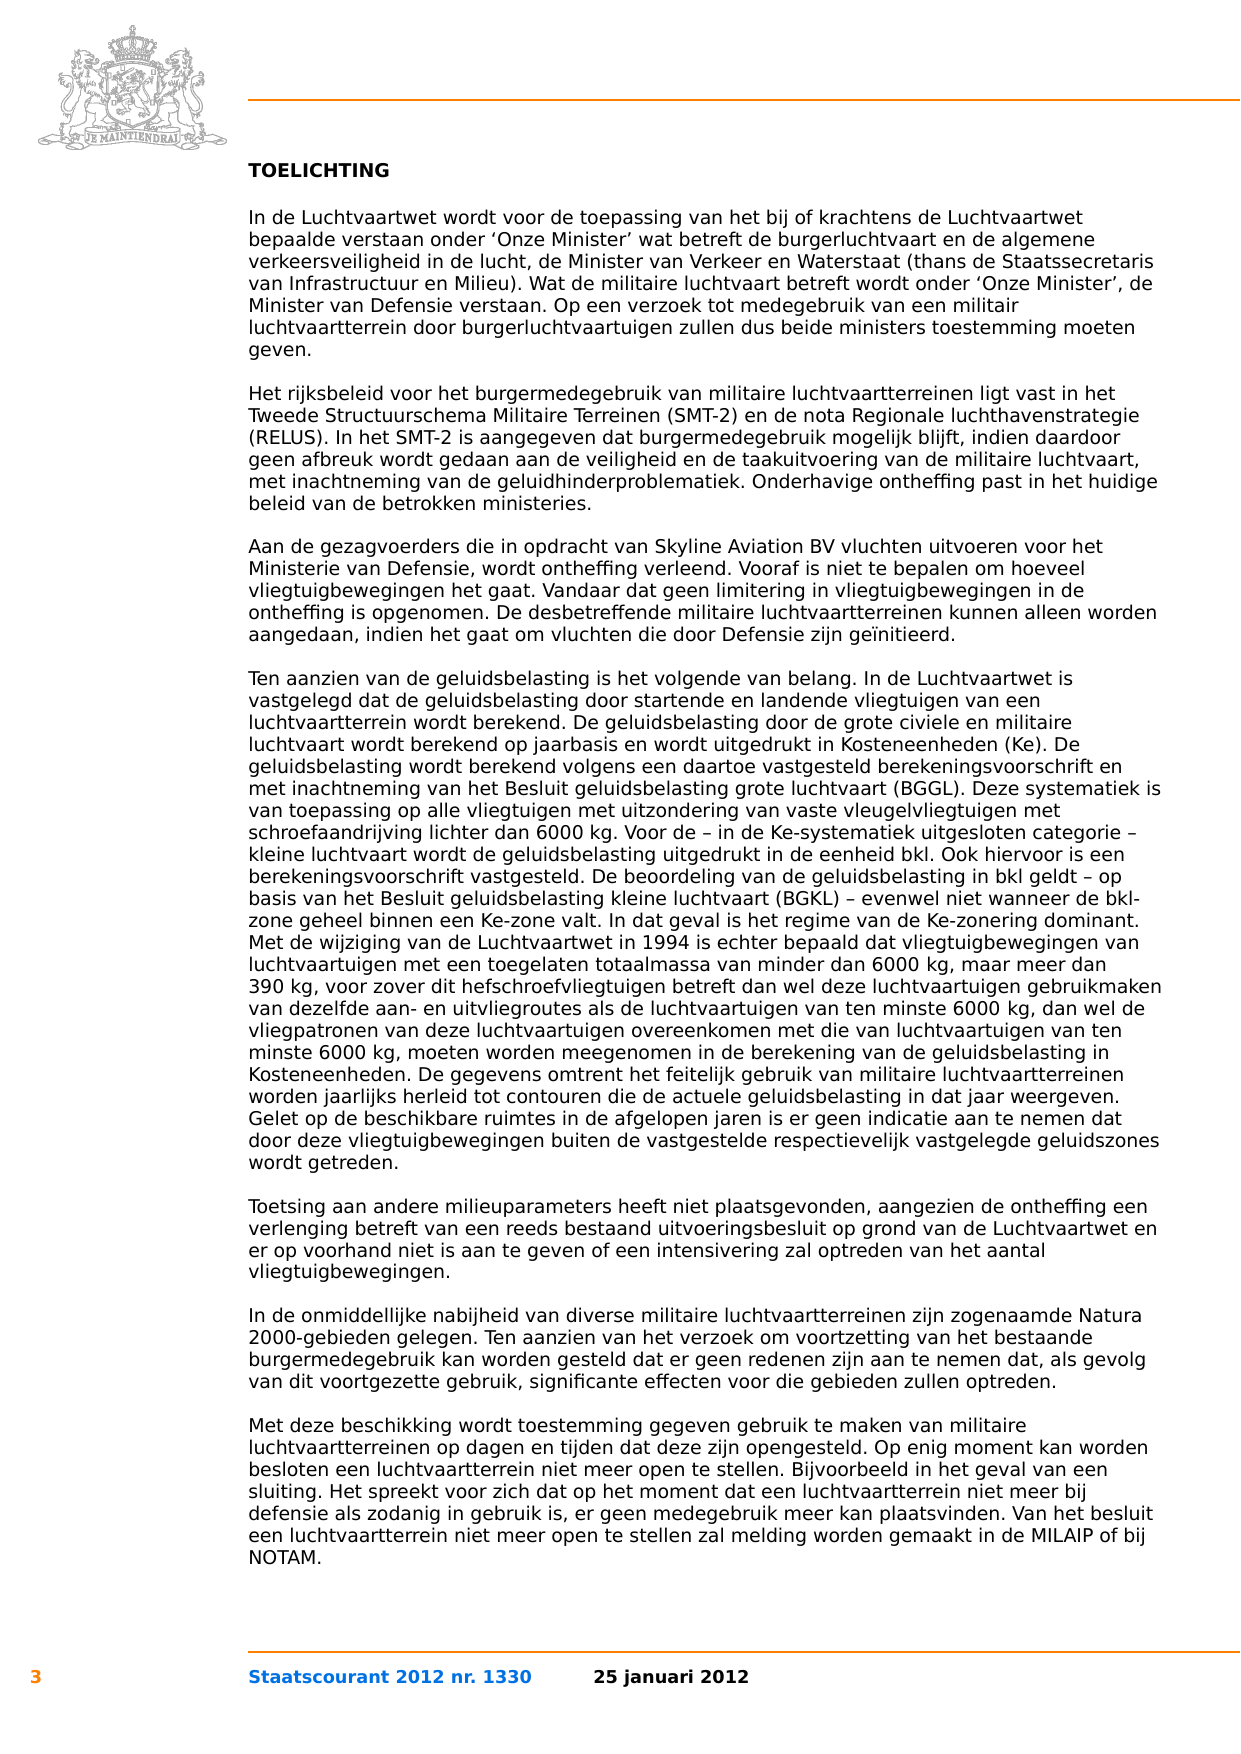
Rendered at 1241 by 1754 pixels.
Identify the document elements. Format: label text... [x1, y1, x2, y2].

text Aan de gezagvoerders die in opdracht van Skyline Aviation BV vluchten uitvoeren voor het Ministerie van Defensie, wordt ontheffing verleend. Vooraf is niet te bepalen om hoeveel vliegtuigbewegingen het gaat. Vandaar dat geen limitering in vliegtuigbewegingen in de ontheffing is opgenomen. De desbetreffende militaire luchtvaartterreinen kunnen alleen worden aangedaan, indien het gaat om vluchten die door Defensie zijn geïnitieerd. [248, 536, 1163, 646]
picture [38, 25, 227, 150]
text Toetsing aan andere milieuparameters heeft niet plaatsgevonden, aangezien de ontheffing een verlenging betreft van een reeds bestaand uitvoeringsbesluit op grond van de Luchtvaartwet en er op voorhand niet is aan te geven of een intensivering zal optreden van het aantal vliegtuigbewegingen. [248, 1196, 1163, 1283]
subtitle TOELICHTING [248, 160, 1163, 182]
text Ten aanzien van de geluidsbelasting is het volgende van belang. In de Luchtvaartwet is vastgelegd dat de geluidsbelasting door startende en landende vliegtuigen van een luchtvaartterrein wordt berekend. De geluidsbelasting door de grote civiele en militaire luchtvaart wordt berekend op jaarbasis en wordt uitgedrukt in Kosteneenheden (Ke). De geluidsbelasting wordt berekend volgens een daartoe vastgesteld berekeningsvoorschrift en met inachtneming van het Besluit geluidsbelasting grote luchtvaart (BGGL). Deze systematiek is van toepassing op alle vliegtuigen met uitzondering van vaste vleugelvliegtuigen met schroefaandrijving lichter dan 6000 kg. Voor de – in de Ke-systematiek uitgesloten categorie – kleine luchtvaart wordt de geluidsbelasting uitgedrukt in de eenheid bkl. Ook hiervoor is een berekeningsvoorschrift vastgesteld. De beoordeling van de geluidsbelasting in bkl geldt – op basis van het Besluit geluidsbelasting kleine luchtvaart (BGKL) – evenwel niet wanneer de bkl-zone geheel binnen een Ke-zone valt. In dat geval is het regime van de Ke-zonering dominant. Met de wijziging van de Luchtvaartwet in 1994 is echter bepaald dat vliegtuigbewegingen van luchtvaartuigen met een toegelaten totaalmassa van minder dan 6000 kg, maar meer dan 390 kg, voor zover dit hefschroefvliegtuigen betreft dan wel deze luchtvaartuigen gebruikmaken van dezelfde aan- en uitvliegroutes als de luchtvaartuigen van ten minste 6000 kg, dan wel de vliegpatronen van deze luchtvaartuigen overeenkomen met die van luchtvaartuigen van ten minste 6000 kg, moeten worden meegenomen in de berekening van de geluidsbelasting in Kosteneenheden. De gegevens omtrent het feitelijk gebruik van militaire luchtvaartterreinen worden jaarlijks herleid tot contouren die de actuele geluidsbelasting in dat jaar weergeven. Gelet op de beschikbare ruimtes in de afgelopen jaren is er geen indicatie aan te nemen dat door deze vliegtuigbewegingen buiten de vastgestelde respectievelijk vastgelegde geluidszones wordt getreden. [248, 668, 1163, 1174]
text Het rijksbeleid voor het burgermedegebruik van militaire luchtvaartterreinen ligt vast in het Tweede Structuurschema Militaire Terreinen (SMT-2) en de nota Regionale luchthavenstrategie (RELUS). In het SMT-2 is aangegeven dat burgermedegebruik mogelijk blijft, indien daardoor geen afbreuk wordt gedaan aan de veiligheid en de taakuitvoering van de militaire luchtvaart, met inachtneming van de geluidhinderproblematiek. Onderhavige ontheffing past in het huidige beleid van de betrokken ministeries. [248, 383, 1163, 514]
text Met deze beschikking wordt toestemming gegeven gebruik te maken van militaire luchtvaartterreinen op dagen en tijden dat deze zijn opengesteld. Op enig moment kan worden besloten een luchtvaartterrein niet meer open te stellen. Bijvoorbeeld in het geval van een sluiting. Het spreekt voor zich dat op het moment dat een luchtvaartterrein niet meer bij defensie als zodanig in gebruik is, er geen medegebruik meer kan plaatsvinden. Van het besluit een luchtvaartterrein niet meer open te stellen zal melding worden gemaakt in de MILAIP of bij NOTAM. [248, 1415, 1163, 1569]
text In de onmiddellijke nabijheid van diverse militaire luchtvaartterreinen zijn zogenaamde Natura 2000-gebieden gelegen. Ten aanzien van het verzoek om voortzetting van het bestaande burgermedegebruik kan worden gesteld dat er geen redenen zijn aan te nemen dat, als gevolg van dit voortgezette gebruik, significante effecten voor die gebieden zullen optreden. [248, 1305, 1163, 1393]
text In de Luchtvaartwet wordt voor de toepassing van het bij of krachtens de Luchtvaartwet bepaalde verstaan onder ‘Onze Minister’ wat betreft de burgerluchtvaart en de algemene verkeersveiligheid in de lucht, de Minister van Verkeer en Waterstaat (thans de Staatssecretaris van Infrastructuur en Milieu). Wat de militaire luchtvaart betreft wordt onder ‘Onze Minister’, de Minister van Defensie verstaan. Op een verzoek tot medegebruik van een militair luchtvaartterrein door burgerluchtvaartuigen zullen dus beide ministers toestemming moeten geven. [248, 207, 1163, 361]
